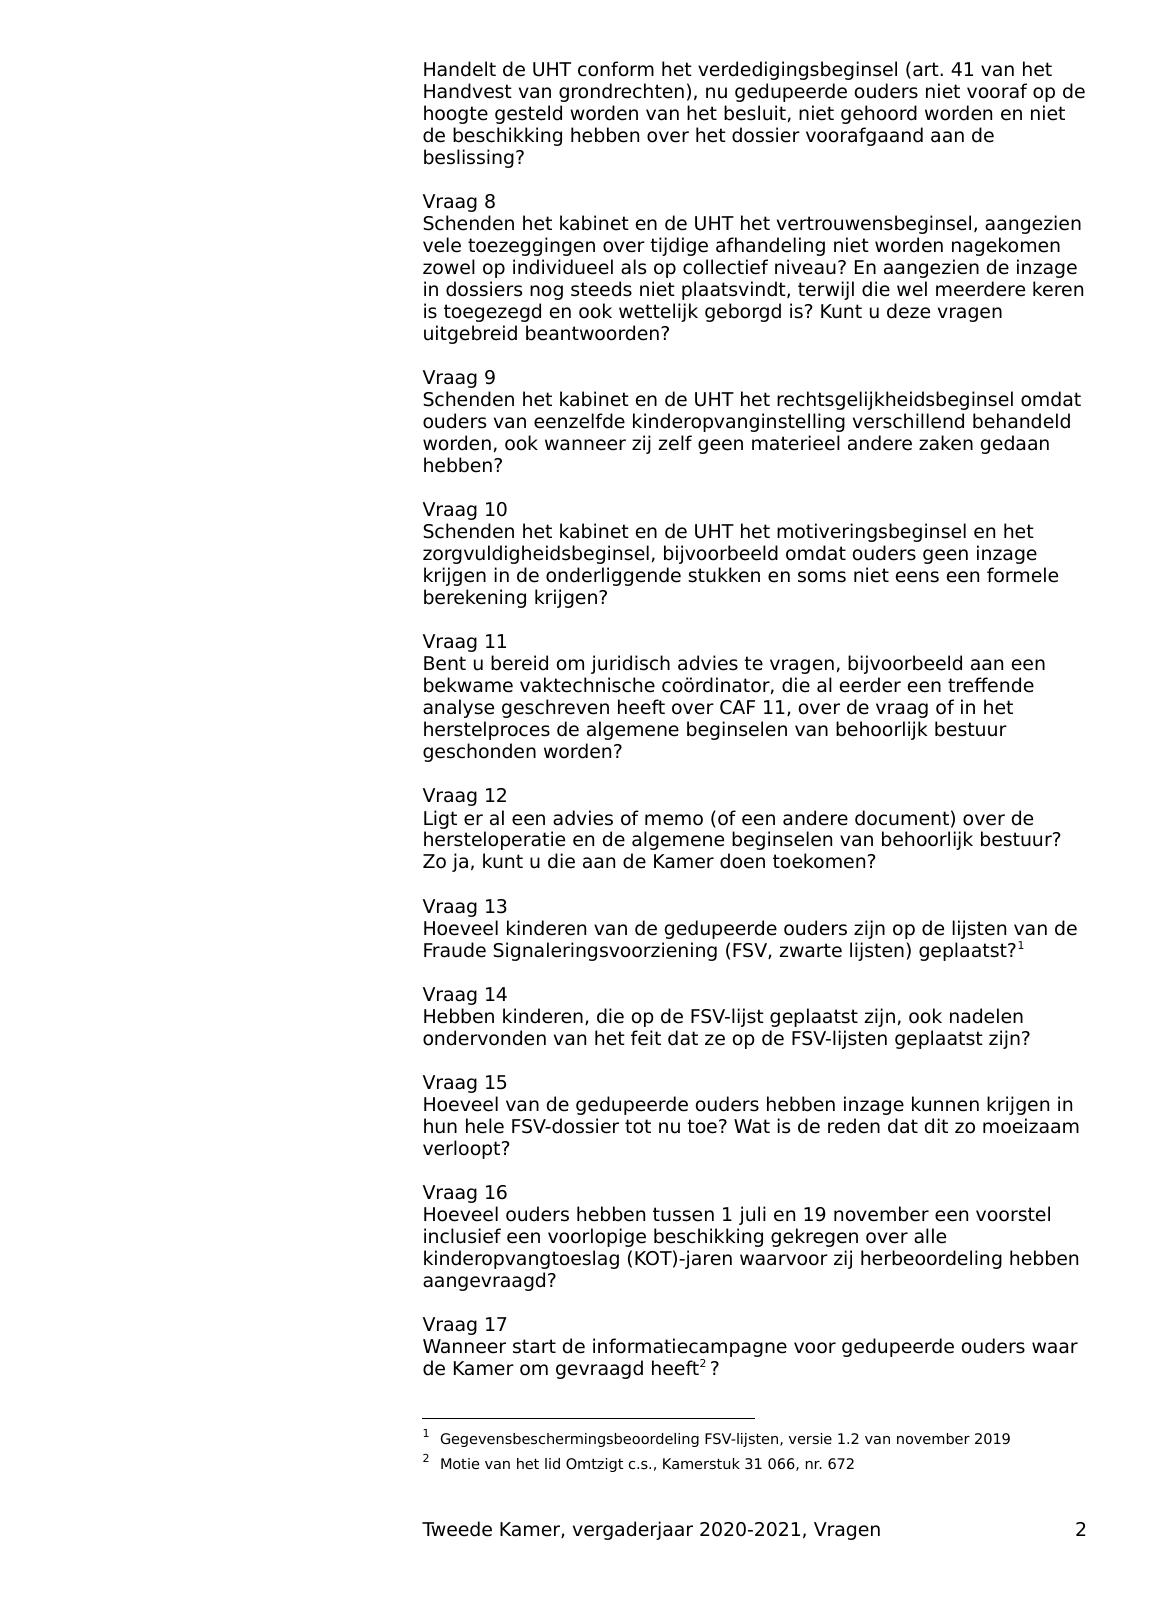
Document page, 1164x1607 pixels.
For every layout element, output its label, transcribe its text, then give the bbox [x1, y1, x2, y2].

text Vraag 13 [422, 896, 1087, 917]
text Vraag 15 [422, 1072, 1087, 1094]
text Vraag 17 [422, 1314, 1087, 1336]
text Vraag 10 [422, 499, 1087, 521]
text Gegevensbeschermingsbeoordeling FSV-lijsten, versie 1.2 van november 2019 [422, 1427, 1087, 1449]
text Vraag 9 [422, 367, 1087, 389]
text Hoeveel ouders hebben tussen 1 juli en 19 november een voorstel inclusief een voorlopige beschikking gekregen over alle kinderopvangtoeslag (KOT)-jaren waarvoor zij herbeoordeling hebben aangevraagd? [422, 1204, 1087, 1292]
text Vraag 14 [422, 984, 1087, 1006]
text Bent u bereid om juridisch advies te vragen, bijvoorbeeld aan een bekwame vaktechnische coördinator, die al eerder een treffende analyse geschreven heeft over CAF 11, over de vraag of in het herstelproces de algemene beginselen van behoorlijk bestuur geschonden worden? [422, 653, 1087, 763]
text Vraag 8 [422, 191, 1087, 213]
text Hebben kinderen, die op de FSV-lijst geplaatst zijn, ook nadelen ondervonden van het feit dat ze op de FSV-lijsten geplaatst zijn? [422, 1006, 1087, 1049]
text Wanneer start de informatiecampagne voor gedupeerde ouders waar de Kamer om gevraagd heeft? [422, 1336, 1087, 1380]
text Motie van het lid Omtzigt c.s., Kamerstuk 31 066, nr. 672 [422, 1452, 1087, 1474]
text Vraag 12 [422, 785, 1087, 807]
text Handelt de UHT conform het verdedigingsbeginsel (art. 41 van het Handvest van grondrechten), nu gedupeerde ouders niet vooraf op de hoogte gesteld worden van het besluit, niet gehoord worden en niet de beschikking hebben over het dossier voorafgaand aan de beslissing? [422, 59, 1087, 169]
text Schenden het kabinet en de UHT het vertrouwensbeginsel, aangezien vele toezeggingen over tijdige afhandeling niet worden nagekomen zowel op individueel als op collectief niveau? En aangezien de inzage in dossiers nog steeds niet plaatsvindt, terwijl die wel meerdere keren is toegezegd en ook wettelijk geborgd is? Kunt u deze vragen uitgebreid beantwoorden? [422, 213, 1087, 345]
text Vraag 16 [422, 1182, 1087, 1204]
text Ligt er al een advies of memo (of een andere document) over de hersteloperatie en de algemene beginselen van behoorlijk bestuur? Zo ja, kunt u die aan de Kamer doen toekomen? [422, 807, 1087, 873]
text Hoeveel van de gedupeerde ouders hebben inzage kunnen krijgen in hun hele FSV-dossier tot nu toe? Wat is de reden dat dit zo moeizaam verloopt? [422, 1094, 1087, 1160]
text Vraag 11 [422, 631, 1087, 653]
text Schenden het kabinet en de UHT het motiveringsbeginsel en het zorgvuldigheidsbeginsel, bijvoorbeeld omdat ouders geen inzage krijgen in de onderliggende stukken en soms niet eens een formele berekening krijgen? [422, 521, 1087, 609]
text Hoeveel kinderen van de gedupeerde ouders zijn op de lijsten van de Fraude Signaleringsvoorziening (FSV, zwarte lijsten) geplaatst? [422, 917, 1087, 961]
text Schenden het kabinet en de UHT het rechtsgelijkheidsbeginsel omdat ouders van eenzelfde kinderopvanginstelling verschillend behandeld worden, ook wanneer zij zelf geen materieel andere zaken gedaan hebben? [422, 389, 1087, 477]
